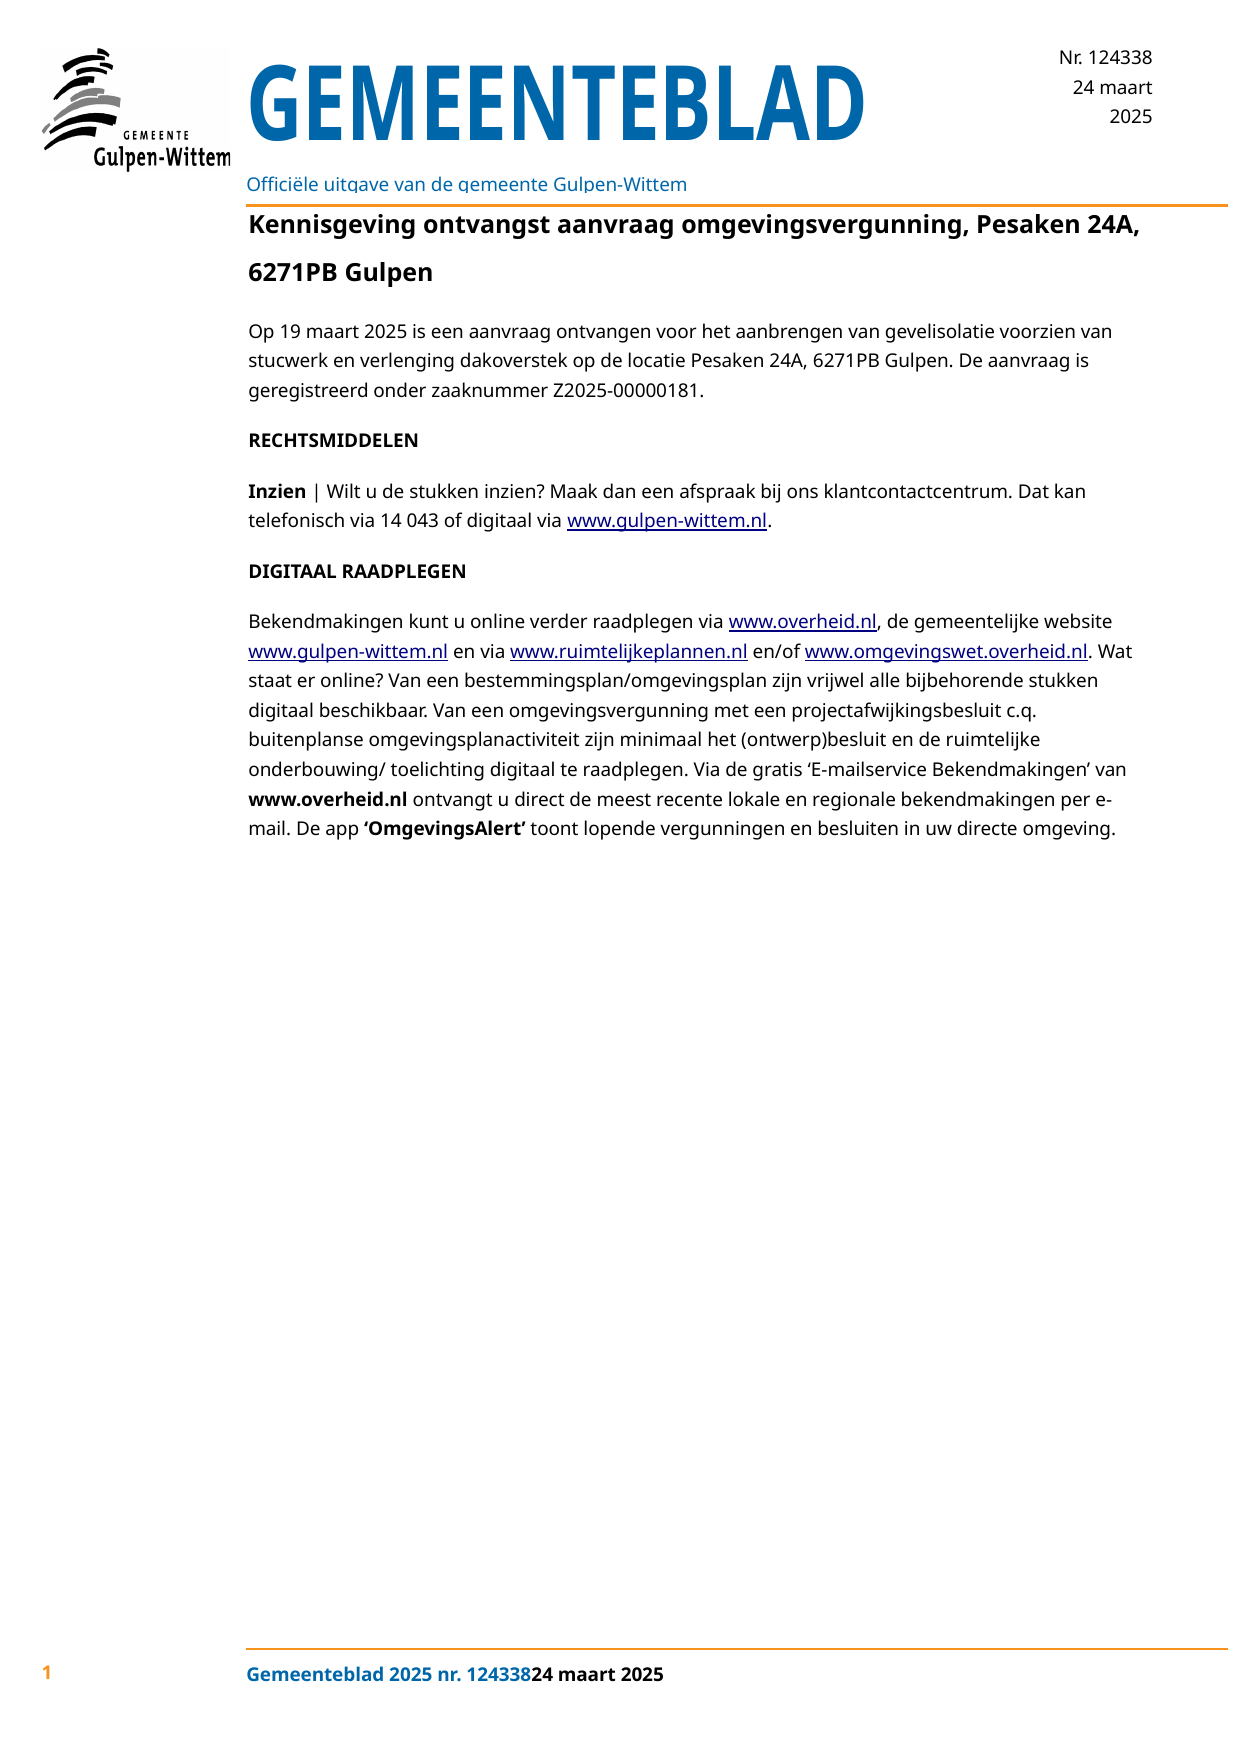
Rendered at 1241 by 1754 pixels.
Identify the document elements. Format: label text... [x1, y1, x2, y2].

text Bekendmakingen kunt u online verder raadplegen via www.overheid.nl, de gemeentelijke website www.gulpen-wittem.nl en via www.ruimtelijkeplannen.nl en/of www.omgevingswet.overheid.nl. Wat staat er online? Van een bestemmingsplan/omgevingsplan zijn vrijwel alle bijbehorende stukken digitaal beschikbaar. Van een omgevingsvergunning met een projectafwijkingsbesluit c.q. buitenplanse omgevingsplanactiviteit zijn minimaal het (ontwerp)besluit en de ruimtelijke onderbouwing/ toelichting digitaal te raadplegen. Via de gratis ‘E-mailservice Bekendmakingen’ van www.overheid.nl ontvangt u direct de meest recente lokale en regionale bekendmakingen per e-mail. De app ‘OmgevingsAlert’ toont lopende vergunningen en besluiten in uw directe omgeving. [248, 608, 1152, 841]
text RECHTSMIDDELEN [248, 427, 1152, 453]
text Inzien | Wilt u de stukken inzien? Maak dan een afspraak bij ons klantcontactcentrum. Dat kan telefonisch via 14 043 of digitaal via www.gulpen-wittem.nl. [248, 478, 1152, 533]
text DIGITAAL RAADPLEGEN [248, 558, 1152, 584]
picture [41, 47, 231, 172]
text Op 19 maart 2025 is een aanvraag ontvangen voor het aanbrengen van gevelisolatie voorzien van stucwerk en verlenging dakoverstek op de locatie Pesaken 24A, 6271PB Gulpen. De aanvraag is geregistreerd onder zaaknummer Z2025-00000181. [248, 318, 1152, 403]
text Kennisgeving ontvangst aanvraag omgevingsvergunning, Pesaken 24A, 6271PB Gulpen [248, 207, 1152, 288]
